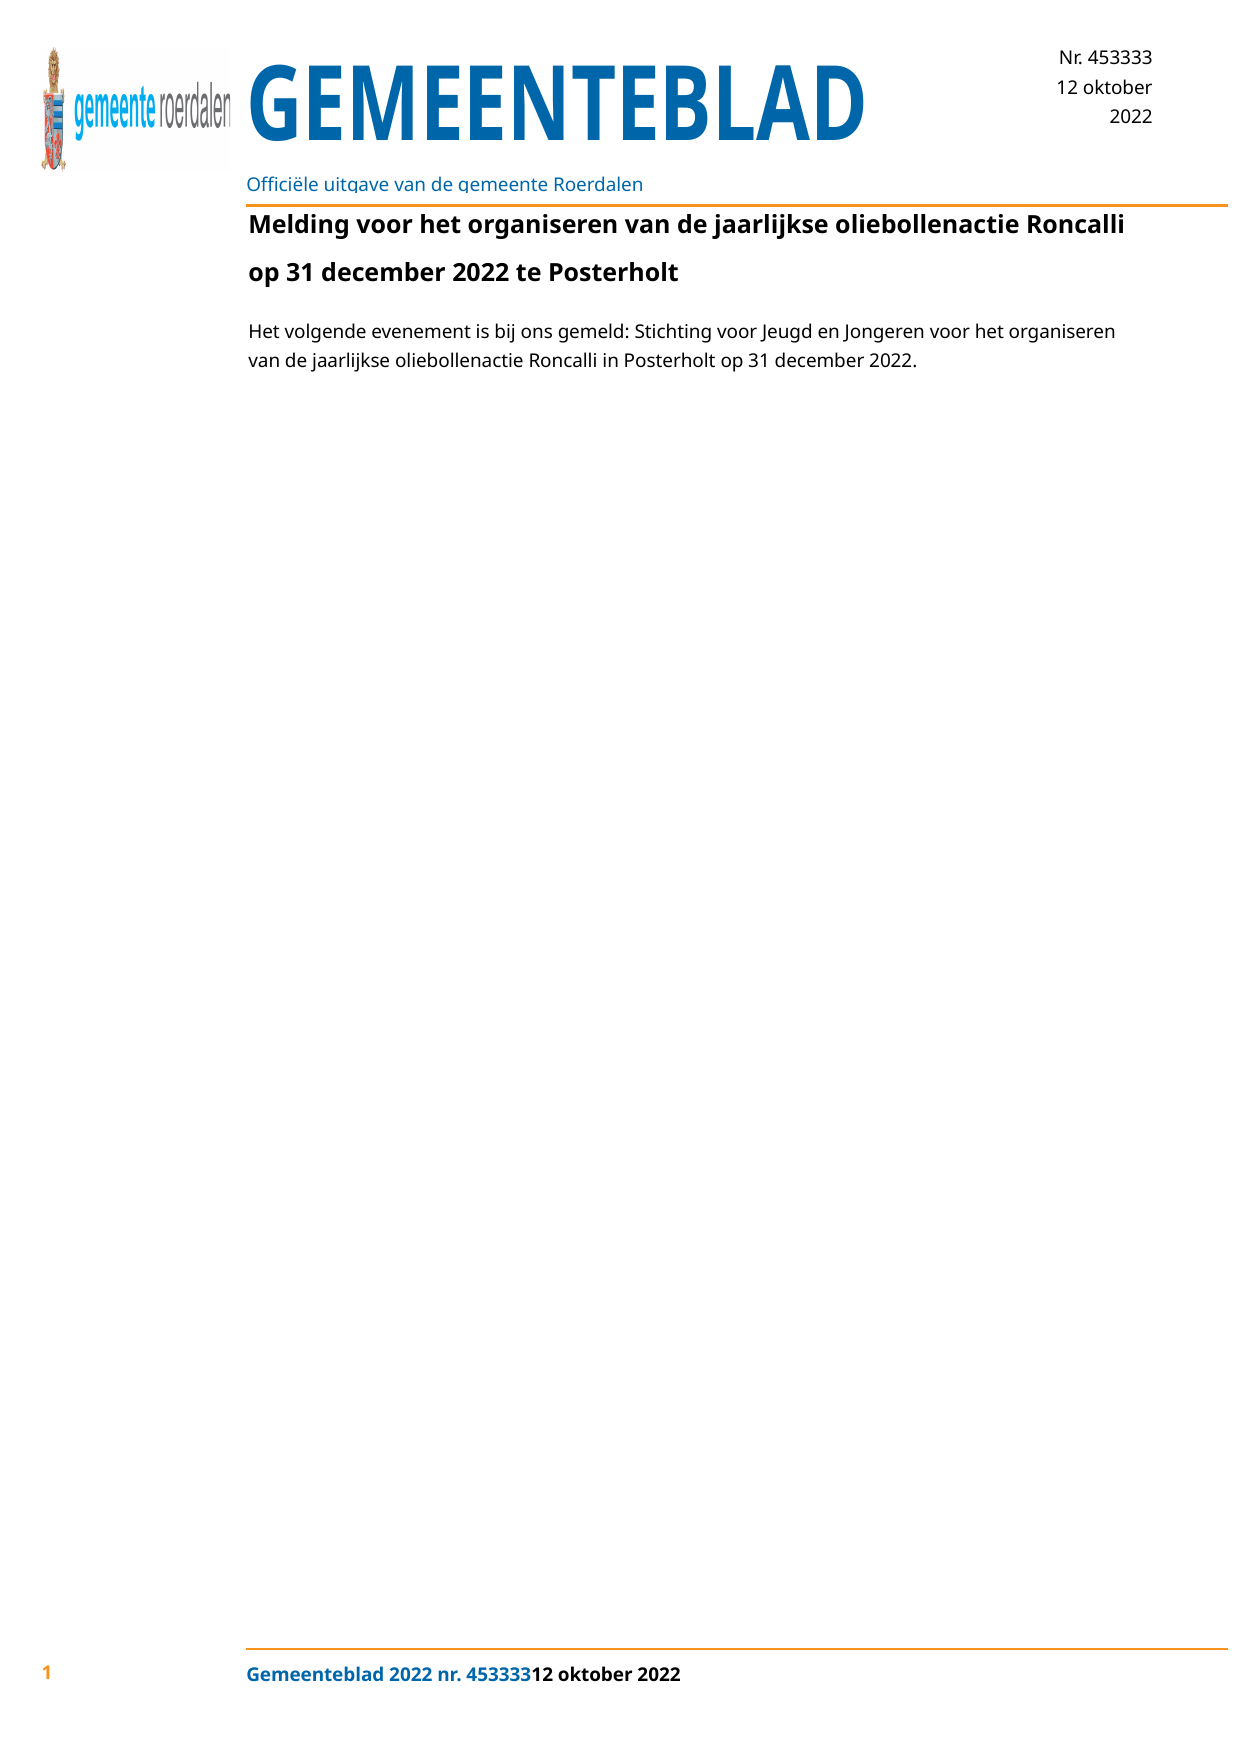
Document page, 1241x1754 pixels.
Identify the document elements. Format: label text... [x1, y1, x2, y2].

text Melding voor het organiseren van de jaarlijkse oliebollenactie Roncalli op 31 december 2022 te Posterholt [248, 207, 1152, 288]
text Het volgende evenement is bij ons gemeld: Stichting voor Jeugd en Jongeren voor het organiseren van de jaarlijkse oliebollenactie Roncalli in Posterholt op 31 december 2022. [248, 318, 1152, 373]
picture [41, 47, 231, 172]
